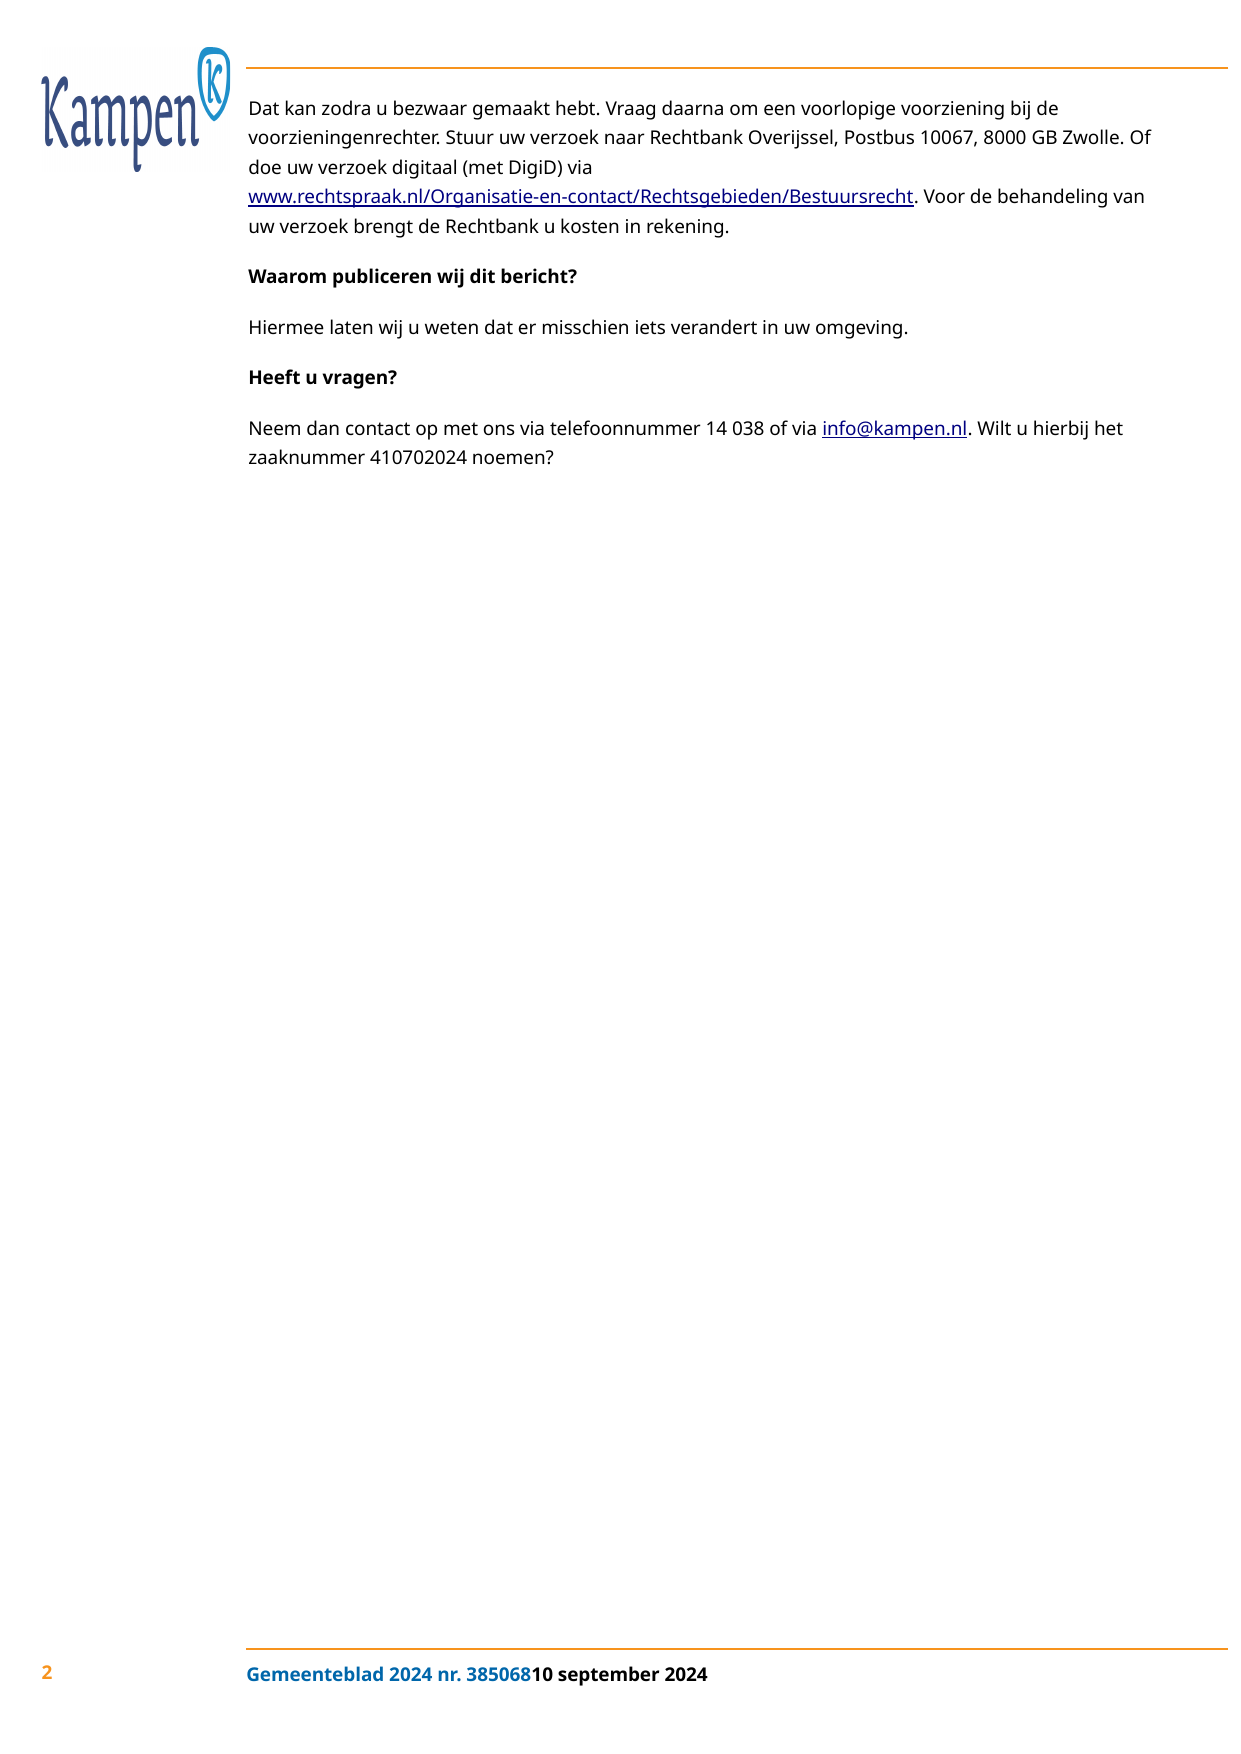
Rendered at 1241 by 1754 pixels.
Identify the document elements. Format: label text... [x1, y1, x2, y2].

text Dat kan zodra u bezwaar gemaakt hebt. Vraag daarna om een voorlopige voorziening bij de voorzieningenrechter. Stuur uw verzoek naar Rechtbank Overijssel, Postbus 10067, 8000 GB Zwolle. Of doe uw verzoek digitaal (met DigiD) via www.rechtspraak.nl/Organisatie-en-contact/Rechtsgebieden/Bestuursrecht. Voor de behandeling van uw verzoek brengt de Rechtbank u kosten in rekening. [248, 95, 1152, 239]
text Neem dan contact op met ons via telefoonnummer 14 038 of via info@kampen.nl. Wilt u hierbij het zaaknummer 410702024 noemen? [248, 415, 1152, 470]
text Heeft u vragen? [248, 364, 1152, 390]
picture [41, 47, 231, 172]
text Waarom publiceren wij dit bericht? [248, 263, 1152, 289]
text Hiermee laten wij u weten dat er misschien iets verandert in uw omgeving. [248, 314, 1152, 340]
